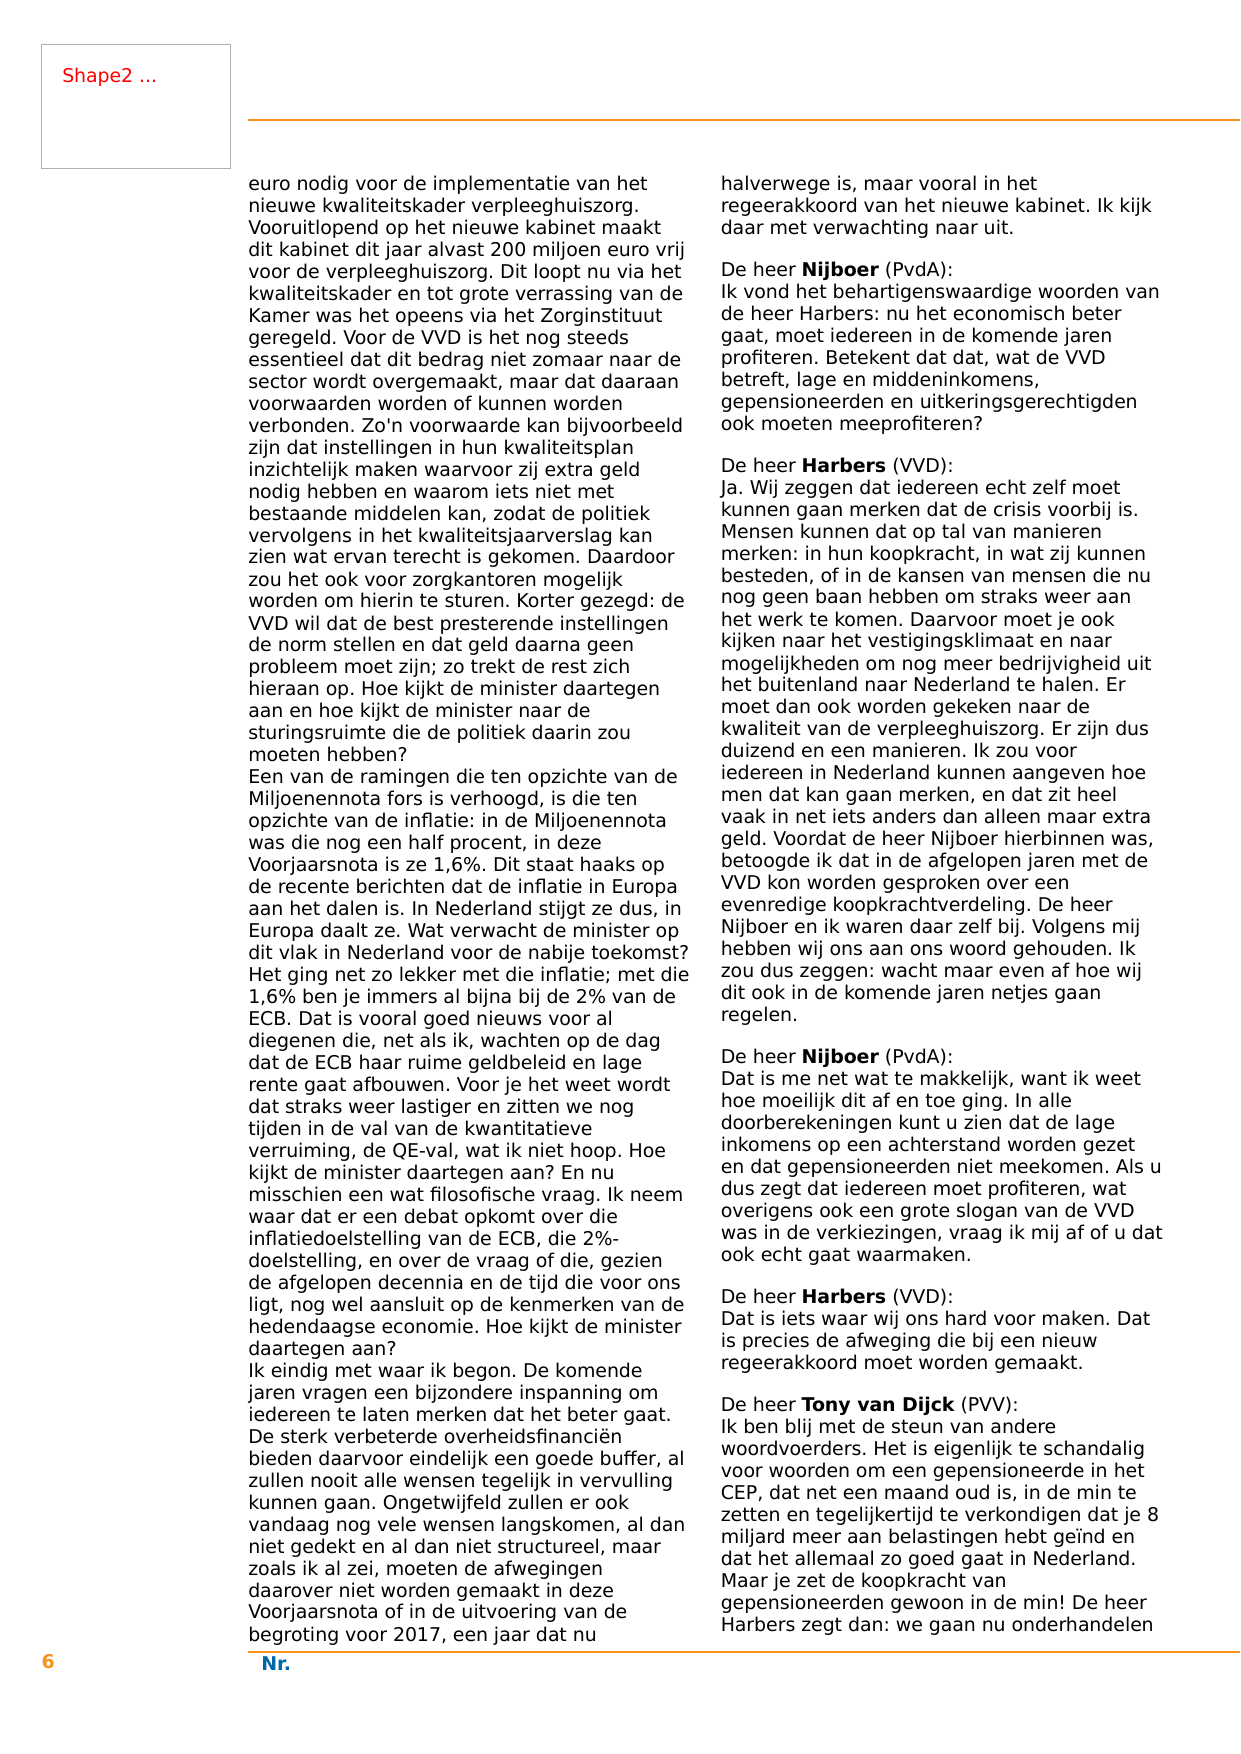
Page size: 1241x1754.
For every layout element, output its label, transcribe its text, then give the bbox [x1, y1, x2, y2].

text De heer Harbers (VVD): [721, 1286, 1163, 1308]
text Dat is me net wat te makkelijk, want ik weet hoe moeilijk dit af en toe ging. In alle doorberekeningen kunt u zien dat de lage inkomens op een achterstand worden gezet en dat gepensioneerden niet meekomen. Als u dus zegt dat iedereen moet profiteren, wat overigens ook een grote slogan van de VVD was in de verkiezingen, vraag ik mij af of u dat ook echt gaat waarmaken. [721, 1068, 1163, 1266]
text halverwege is, maar vooral in het regeerakkoord van het nieuwe kabinet. Ik kijk daar met verwachting naar uit. [721, 173, 1163, 239]
text Dat is iets waar wij ons hard voor maken. Dat is precies de afweging die bij een nieuw regeerakkoord moet worden gemaakt. [721, 1308, 1163, 1374]
text De heer Nijboer (PvdA): [721, 259, 1163, 281]
text Ik eindig met waar ik begon. De komende jaren vragen een bijzondere inspanning om iedereen te laten merken dat het beter gaat. De sterk verbeterde overheidsfinanciën bieden daarvoor eindelijk een goede buffer, al zullen nooit alle wensen tegelijk in vervulling kunnen gaan. Ongetwijfeld zullen er ook vandaag nog vele wensen langskomen, al dan niet gedekt en al dan niet structureel, maar zoals ik al zei, moeten de afwegingen daarover niet worden gemaakt in deze Voorjaarsnota of in de uitvoering van de begroting voor 2017, een jaar dat nu [248, 1360, 691, 1645]
text De heer Tony van Dijck (PVV): [721, 1394, 1163, 1416]
text euro nodig voor de implementatie van het nieuwe kwaliteitskader verpleeghuiszorg. Vooruitlopend op het nieuwe kabinet maakt dit kabinet dit jaar alvast 200 miljoen euro vrij voor de verpleeghuiszorg. Dit loopt nu via het kwaliteitskader en tot grote verrassing van de Kamer was het opeens via het Zorginstituut geregeld. Voor de VVD is het nog steeds essentieel dat dit bedrag niet zomaar naar de sector wordt overgemaakt, maar dat daaraan voorwaarden worden of kunnen worden verbonden. Zo'n voorwaarde kan bijvoorbeeld zijn dat instellingen in hun kwaliteitsplan inzichtelijk maken waarvoor zij extra geld nodig hebben en waarom iets niet met bestaande middelen kan, zodat de politiek vervolgens in het kwaliteitsjaarverslag kan zien wat ervan terecht is gekomen. Daardoor zou het ook voor zorgkantoren mogelijk worden om hierin te sturen. Korter gezegd: de VVD wil dat de best presterende instellingen de norm stellen en dat geld daarna geen probleem moet zijn; zo trekt de rest zich hieraan op. Hoe kijkt de minister daartegen aan en hoe kijkt de minister naar de sturingsruimte die de politiek daarin zou moeten hebben? [248, 173, 691, 766]
text Ik ben blij met de steun van andere woordvoerders. Het is eigenlijk te schandalig voor woorden om een gepensioneerde in het CEP, dat net een maand oud is, in de min te zetten en tegelijkertijd te verkondigen dat je 8 miljard meer aan belastingen hebt geïnd en dat het allemaal zo goed gaat in Nederland. Maar je zet de koopkracht van gepensioneerden gewoon in de min! De heer Harbers zegt dan: we gaan nu onderhandelen [721, 1416, 1163, 1636]
text Ja. Wij zeggen dat iedereen echt zelf moet kunnen gaan merken dat de crisis voorbij is. Mensen kunnen dat op tal van manieren merken: in hun koopkracht, in wat zij kunnen besteden, of in de kansen van mensen die nu nog geen baan hebben om straks weer aan het werk te komen. Daarvoor moet je ook kijken naar het vestigingsklimaat en naar mogelijkheden om nog meer bedrijvigheid uit het buitenland naar Nederland te halen. Er moet dan ook worden gekeken naar de kwaliteit van de verpleeghuiszorg. Er zijn dus duizend en een manieren. Ik zou voor iedereen in Nederland kunnen aangeven hoe men dat kan gaan merken, en dat zit heel vaak in net iets anders dan alleen maar extra geld. Voordat de heer Nijboer hierbinnen was, betoogde ik dat in de afgelopen jaren met de VVD kon worden gesproken over een evenredige koopkrachtverdeling. De heer Nijboer en ik waren daar zelf bij. Volgens mij hebben wij ons aan ons woord gehouden. Ik zou dus zeggen: wacht maar even af hoe wij dit ook in de komende jaren netjes gaan regelen. [721, 477, 1163, 1026]
text Ik vond het behartigenswaardige woorden van de heer Harbers: nu het economisch beter gaat, moet iedereen in de komende jaren profiteren. Betekent dat dat, wat de VVD betreft, lage en middeninkomens, gepensioneerden en uitkeringsgerechtigden ook moeten meeprofiteren? [721, 281, 1163, 434]
text De heer Nijboer (PvdA): [721, 1046, 1163, 1068]
text De heer Harbers (VVD): [721, 454, 1163, 477]
text Een van de ramingen die ten opzichte van de Miljoenennota fors is verhoogd, is die ten opzichte van de inflatie: in de Miljoenennota was die nog een half procent, in deze Voorjaarsnota is ze 1,6%. Dit staat haaks op de recente berichten dat de inflatie in Europa aan het dalen is. In Nederland stijgt ze dus, in Europa daalt ze. Wat verwacht de minister op dit vlak in Nederland voor de nabije toekomst? Het ging net zo lekker met die inflatie; met die 1,6% ben je immers al bijna bij de 2% van de ECB. Dat is vooral goed nieuws voor al diegenen die, net als ik, wachten op de dag dat de ECB haar ruime geldbeleid en lage rente gaat afbouwen. Voor je het weet wordt dat straks weer lastiger en zitten we nog tijden in de val van de kwantitatieve verruiming, de QE-val, wat ik niet hoop. Hoe kijkt de minister daartegen aan? En nu misschien een wat filosofische vraag. Ik neem waar dat er een debat opkomt over die inflatiedoelstelling van de ECB, die 2%-doelstelling, en over de vraag of die, gezien de afgelopen decennia en de tijd die voor ons ligt, nog wel aansluit op de kenmerken van de hedendaagse economie. Hoe kijkt de minister daartegen aan? [248, 766, 691, 1360]
